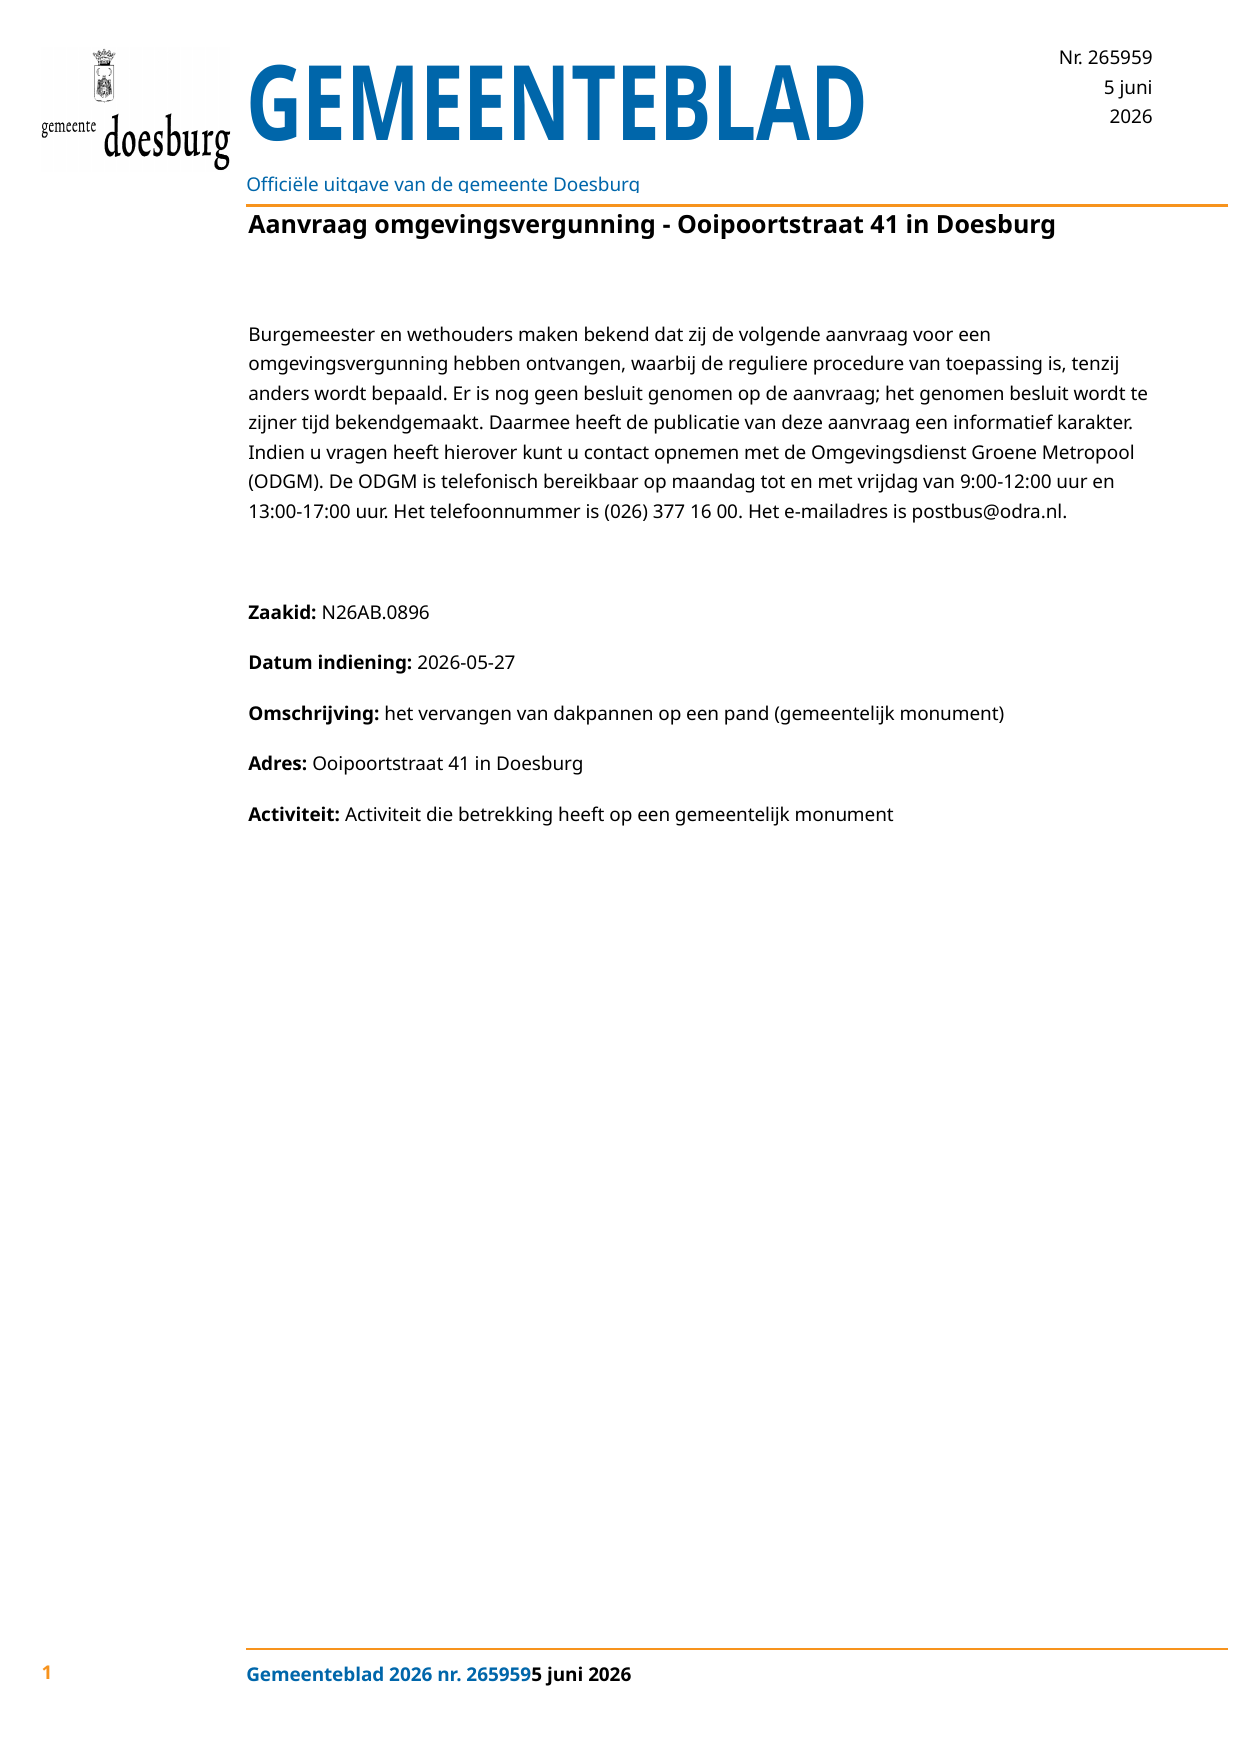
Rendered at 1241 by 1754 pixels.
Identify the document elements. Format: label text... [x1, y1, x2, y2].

text Zaakid: N26AB.0896 [248, 599, 1152, 625]
picture [41, 47, 231, 172]
text Omschrijving: het vervangen van dakpannen op een pand (gemeentelijk monument) [248, 700, 1152, 726]
text Datum indiening: 2026-05-27 [248, 649, 1152, 675]
text Adres: Ooipoortstraat 41 in Doesburg [248, 750, 1152, 776]
text Aanvraag omgevingsvergunning - Ooipoortstraat 41 in Doesburg [248, 207, 1152, 241]
text Activiteit: Activiteit die betrekking heeft op een gemeentelijk monument [248, 801, 1152, 826]
text Burgemeester en wethouders maken bekend dat zij de volgende aanvraag voor een omgevingsvergunning hebben ontvangen, waarbij de reguliere procedure van toepassing is, tenzij anders wordt bepaald. Er is nog geen besluit genomen op de aanvraag; het genomen besluit wordt te zijner tijd bekendgemaakt. Daarmee heeft de publicatie van deze aanvraag een informatief karakter. Indien u vragen heeft hierover kunt u contact opnemen met de Omgevingsdienst Groene Metropool (ODGM). De ODGM is telefonisch bereikbaar op maandag tot en met vrijdag van 9:00-12:00 uur en 13:00-17:00 uur. Het telefoonnummer is (026) 377 16 00. Het e-mailadres is postbus@odra.nl. [248, 321, 1152, 524]
